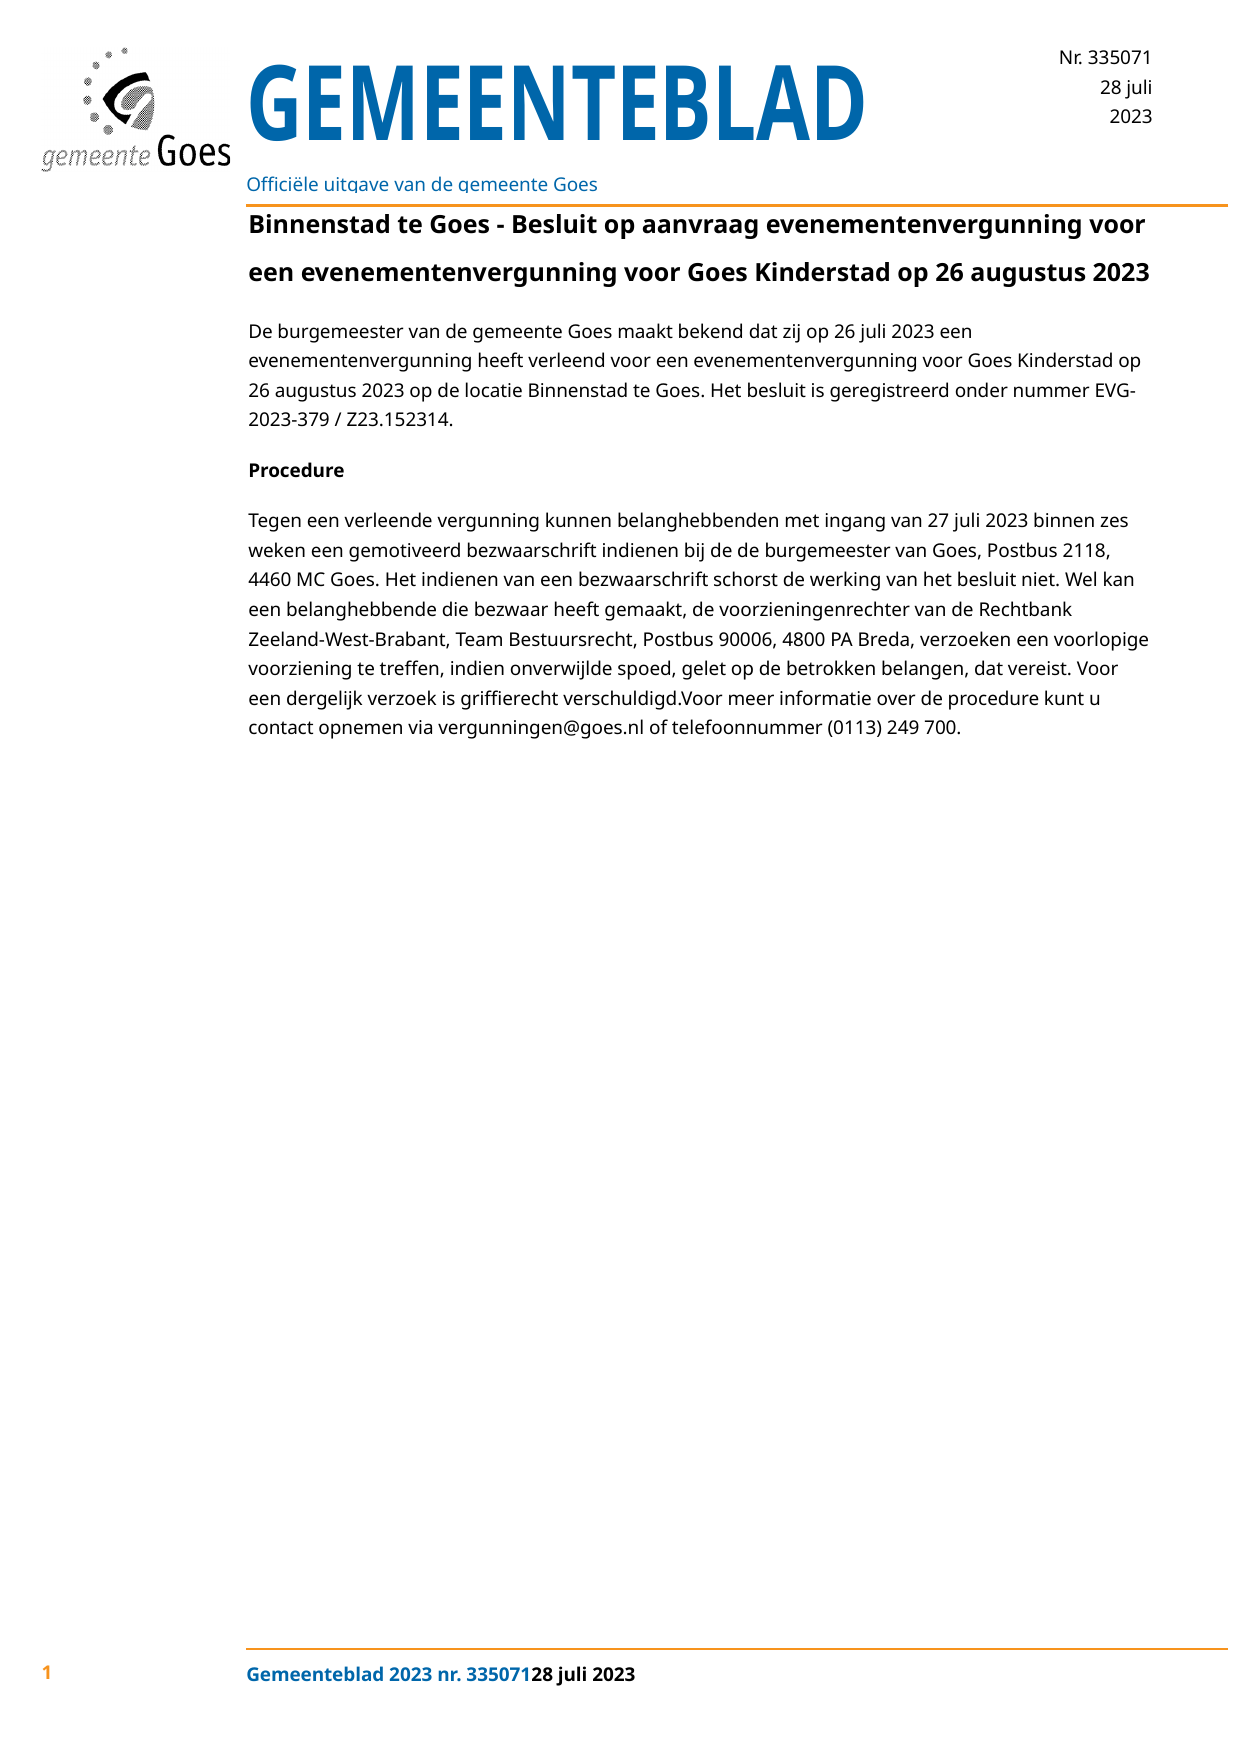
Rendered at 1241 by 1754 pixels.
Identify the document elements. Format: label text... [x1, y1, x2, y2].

picture [41, 47, 231, 172]
text Procedure [248, 457, 1152, 483]
text Binnenstad te Goes - Besluit op aanvraag evenementenvergunning voor een evenementenvergunning voor Goes Kinderstad op 26 augustus 2023 [248, 207, 1152, 288]
text De burgemeester van de gemeente Goes maakt bekend dat zij op 26 juli 2023 een evenementenvergunning heeft verleend voor een evenementenvergunning voor Goes Kinderstad op 26 augustus 2023 op de locatie Binnenstad te Goes. Het besluit is geregistreerd onder nummer EVG-2023-379 / Z23.152314. [248, 318, 1152, 432]
text Tegen een verleende vergunning kunnen belanghebbenden met ingang van 27 juli 2023 binnen zes weken een gemotiveerd bezwaarschrift indienen bij de de burgemeester van Goes, Postbus 2118, 4460 MC Goes. Het indienen van een bezwaarschrift schorst de werking van het besluit niet. Wel kan een belanghebbende die bezwaar heeft gemaakt, de voorzieningenrechter van de Rechtbank Zeeland-West-Brabant, Team Bestuursrecht, Postbus 90006, 4800 PA Breda, verzoeken een voorlopige voorziening te treffen, indien onverwijlde spoed, gelet op de betrokken belangen, dat vereist. Voor een dergelijk verzoek is griffierecht verschuldigd.Voor meer informatie over de procedure kunt u contact opnemen via vergunningen@goes.nl of telefoonnummer (0113) 249 700. [248, 507, 1152, 740]
